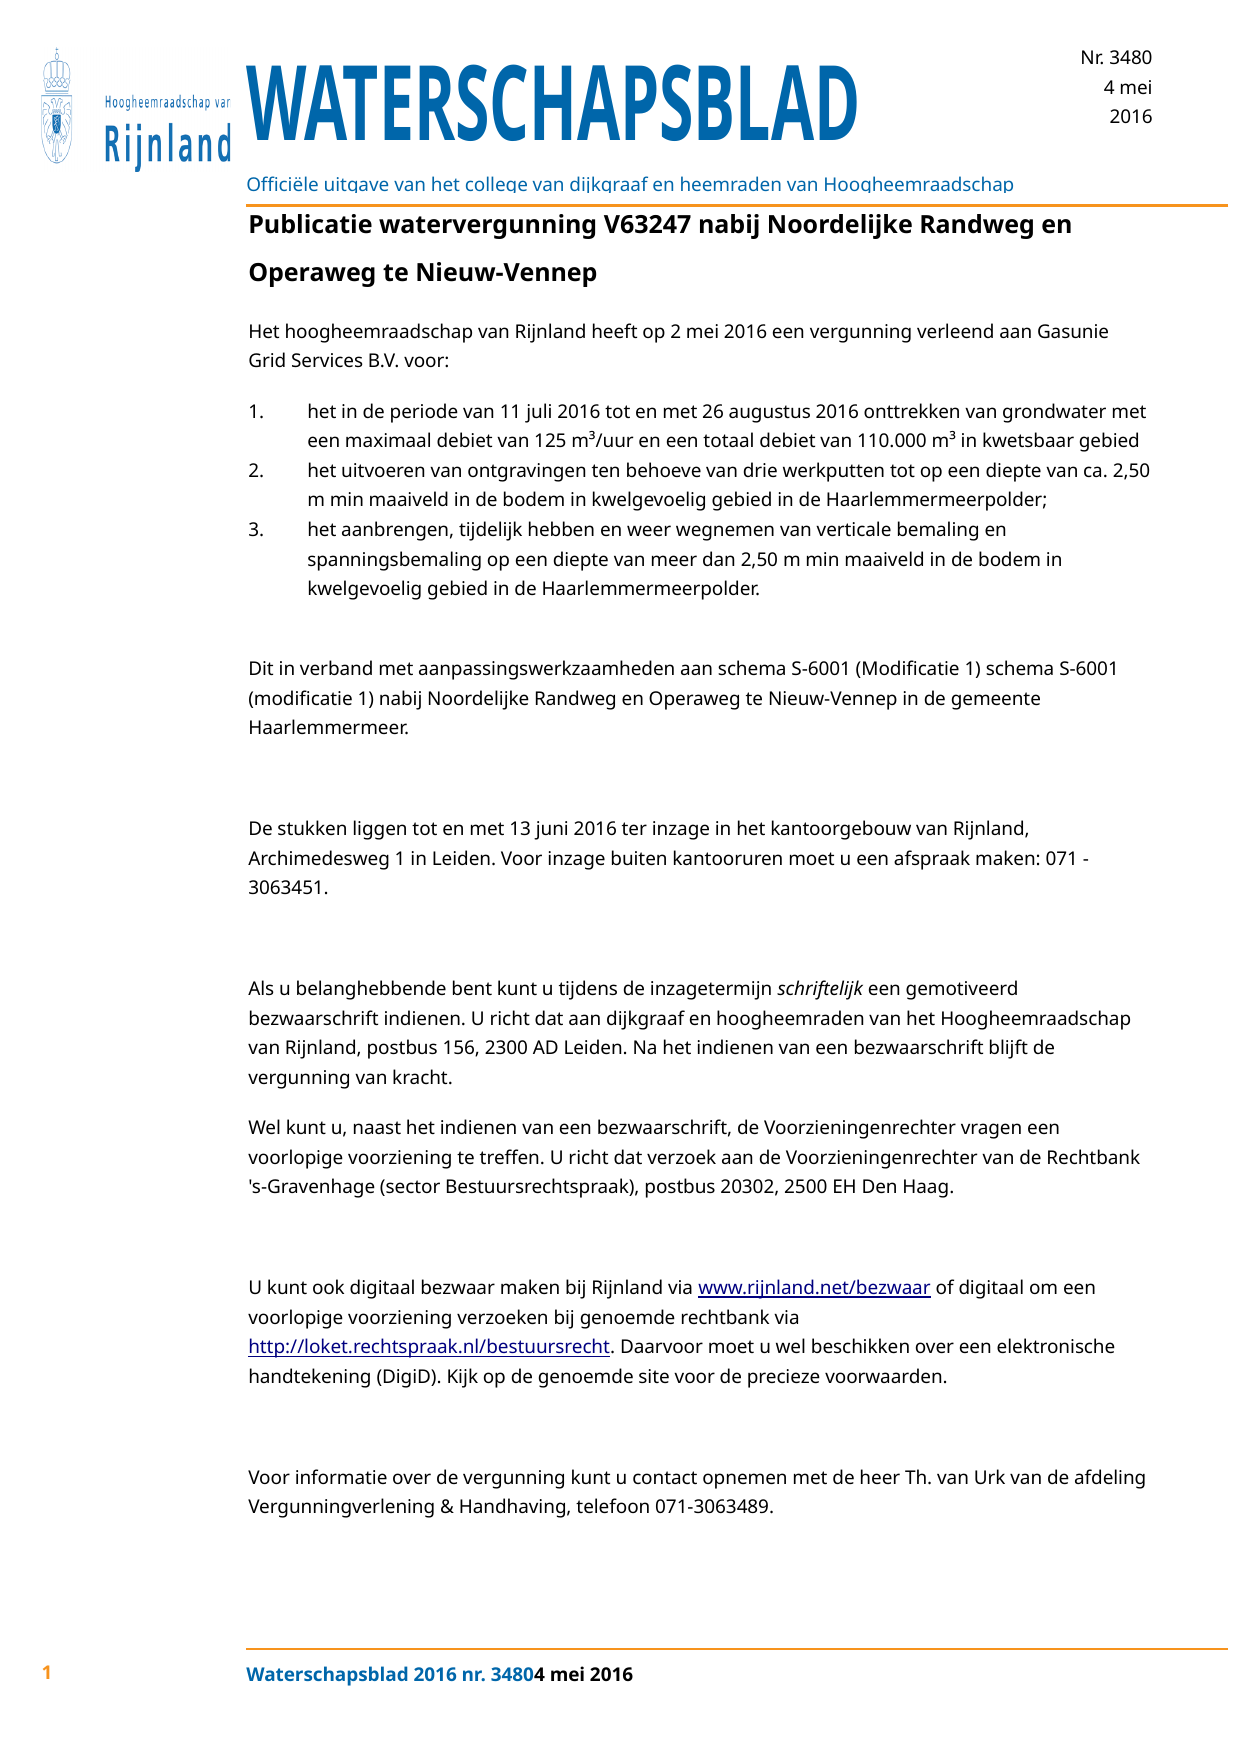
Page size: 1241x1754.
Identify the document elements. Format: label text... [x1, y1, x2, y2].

list het aanbrengen, tijdelijk hebben en weer wegnemen van verticale bemaling en spanningsbemaling op een diepte van meer dan 2,50 m min maaiveld in de bodem in kwelgevoelig gebied in de Haarlemmermeerpolder. [248, 516, 1152, 601]
text Het hoogheemraadschap van Rijnland heeft op 2 mei 2016 een vergunning verleend aan Gasunie Grid Services B.V. voor: [248, 318, 1152, 373]
text Publicatie watervergunning V63247 nabij Noordelijke Randweg en Operaweg te Nieuw-Vennep [248, 207, 1152, 288]
text Dit in verband met aanpassingswerkzaamheden aan schema S-6001 (Modificatie 1) schema S-6001 (modificatie 1) nabij Noordelijke Randweg en Operaweg te Nieuw-Vennep in de gemeente Haarlemmermeer. [248, 655, 1152, 740]
list het in de periode van 11 juli 2016 tot en met 26 augustus 2016 onttrekken van grondwater met een maximaal debiet van 125 m³/uur en een totaal debiet van 110.000 m³ in kwetsbaar gebied [248, 398, 1152, 453]
text Wel kunt u, naast het indienen van een bezwaarschrift, de Voorzieningenrechter vragen een voorlopige voorziening te treffen. U richt dat verzoek aan de Voorzieningenrechter van de Rechtbank 's-Gravenhage (sector Bestuursrechtspraak), postbus 20302, 2500 EH Den Haag. [248, 1114, 1152, 1199]
text Voor informatie over de vergunning kunt u contact opnemen met de heer Th. van Urk van de afdeling Vergunningverlening & Handhaving, telefoon 071-3063489. [248, 1464, 1152, 1519]
text De stukken liggen tot en met 13 juni 2016 ter inzage in het kantoorgebouw van Rijnland, Archimedesweg 1 in Leiden. Voor inzage buiten kantooruren moet u een afspraak maken: 071 - 3063451. [248, 815, 1152, 900]
list het uitvoeren van ontgravingen ten behoeve van drie werkputten tot op een diepte van ca. 2,50 m min maaiveld in de bodem in kwelgevoelig gebied in de Haarlemmermeerpolder; [248, 457, 1152, 512]
text Als u belanghebbende bent kunt u tijdens de inzagetermijn schriftelijk een gemotiveerd bezwaarschrift indienen. U richt dat aan dijkgraaf en hoogheemraden van het Hoogheemraadschap van Rijnland, postbus 156, 2300 AD Leiden. Na het indienen van een bezwaarschrift blijft de vergunning van kracht. [248, 975, 1152, 1090]
picture [41, 47, 231, 172]
text U kunt ook digitaal bezwaar maken bij Rijnland via www.rijnland.net/bezwaar of digitaal om een voorlopige voorziening verzoeken bij genoemde rechtbank via http://loket.rechtspraak.nl/bestuursrecht. Daarvoor moet u wel beschikken over een elektronische handtekening (DigiD). Kijk op de genoemde site voor de precieze voorwaarden. [248, 1274, 1152, 1389]
